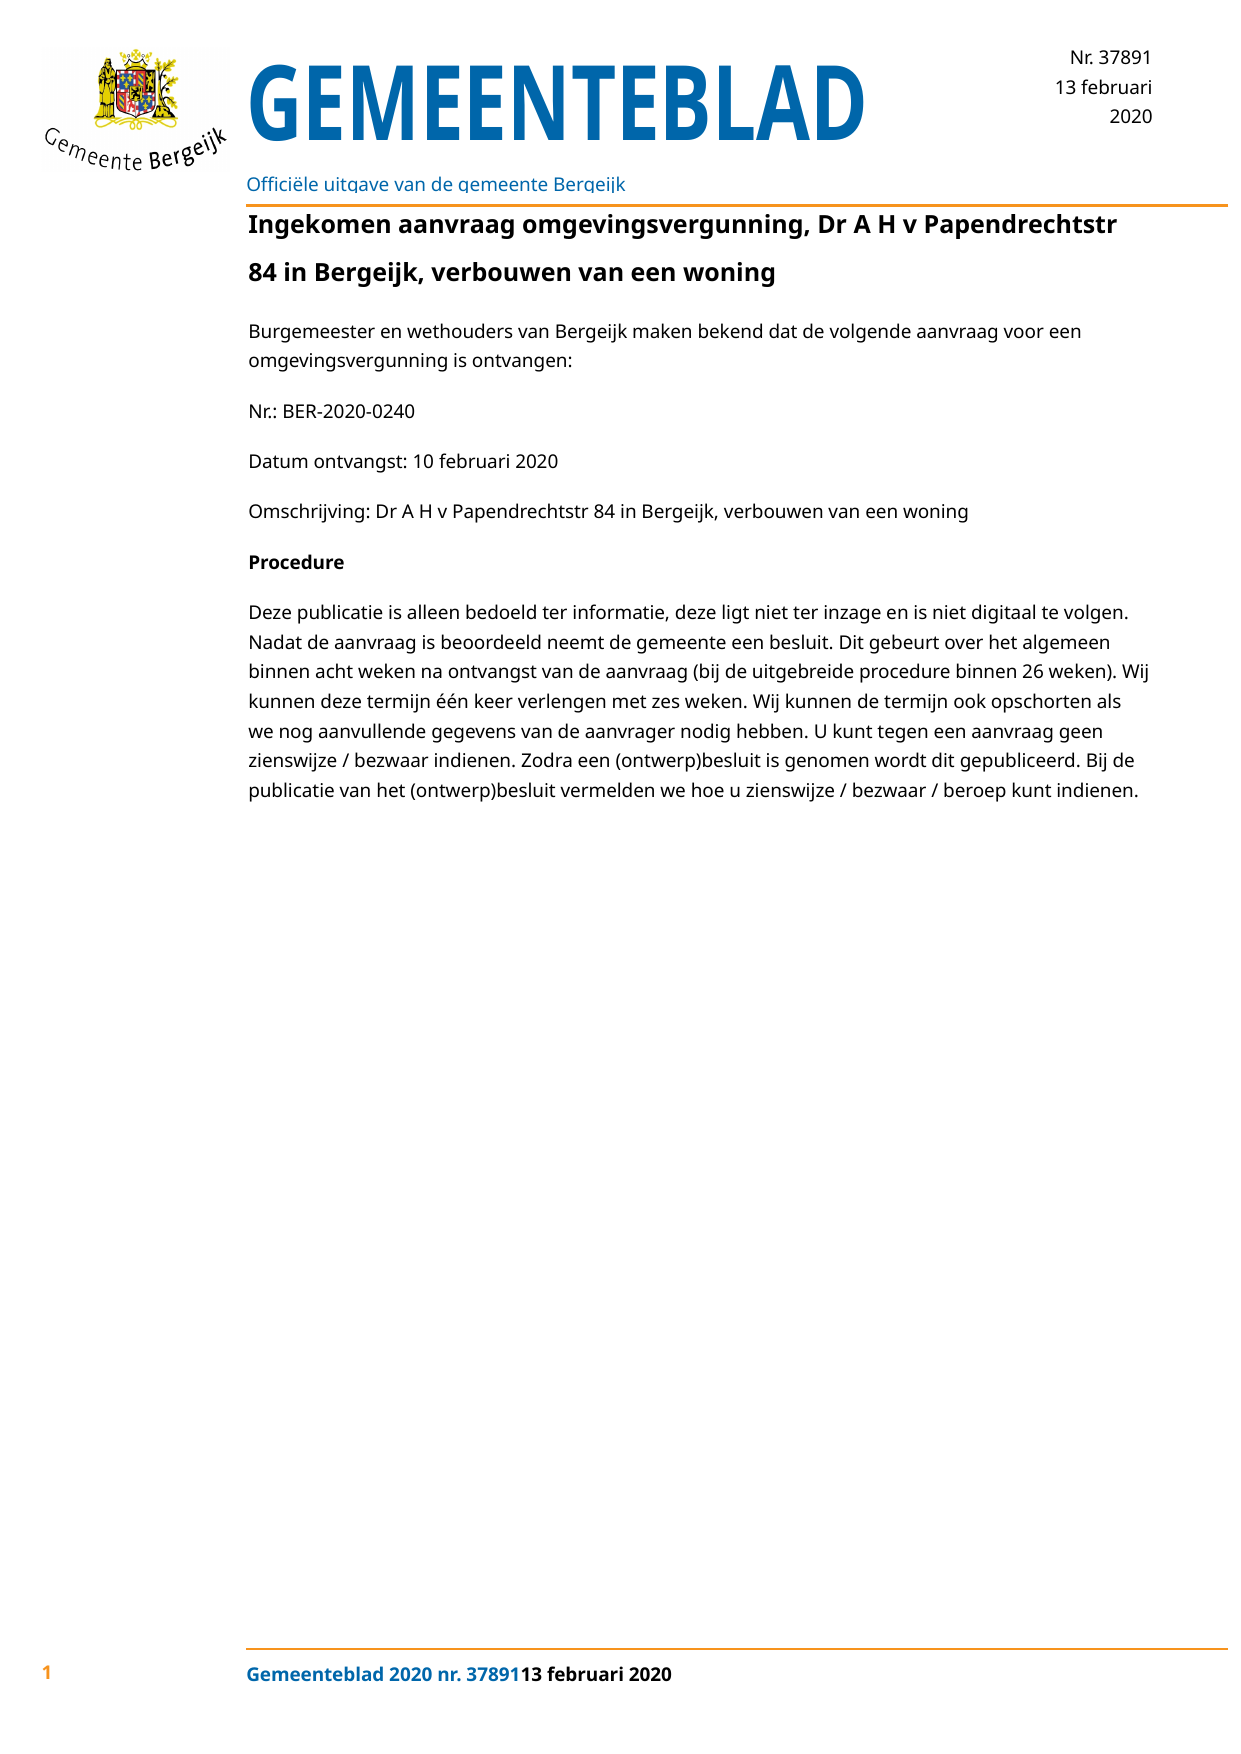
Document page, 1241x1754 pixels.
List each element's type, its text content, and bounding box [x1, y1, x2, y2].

text Ingekomen aanvraag omgevingsvergunning, Dr A H v Papendrechtstr 84 in Bergeijk, verbouwen van een woning [248, 207, 1152, 288]
text Burgemeester en wethouders van Bergeijk maken bekend dat de volgende aanvraag voor een omgevingsvergunning is ontvangen: [248, 318, 1152, 373]
picture [41, 47, 231, 172]
text Datum ontvangst: 10 februari 2020 [248, 448, 1152, 474]
text Nr.: BER-2020-0240 [248, 398, 1152, 424]
text Deze publicatie is alleen bedoeld ter informatie, deze ligt niet ter inzage en is niet digitaal te volgen. Nadat de aanvraag is beoordeeld neemt de gemeente een besluit. Dit gebeurt over het algemeen binnen acht weken na ontvangst van de aanvraag (bij de uitgebreide procedure binnen 26 weken). Wij kunnen deze termijn één keer verlengen met zes weken. Wij kunnen de termijn ook opschorten als we nog aanvullende gegevens van de aanvrager nodig hebben. U kunt tegen een aanvraag geen zienswijze / bezwaar indienen. Zodra een (ontwerp)besluit is genomen wordt dit gepubliceerd. Bij de publicatie van het (ontwerp)besluit vermelden we hoe u zienswijze / bezwaar / beroep kunt indienen. [248, 599, 1152, 803]
text Procedure [248, 549, 1152, 575]
text Omschrijving: Dr A H v Papendrechtstr 84 in Bergeijk, verbouwen van een woning [248, 499, 1152, 524]
